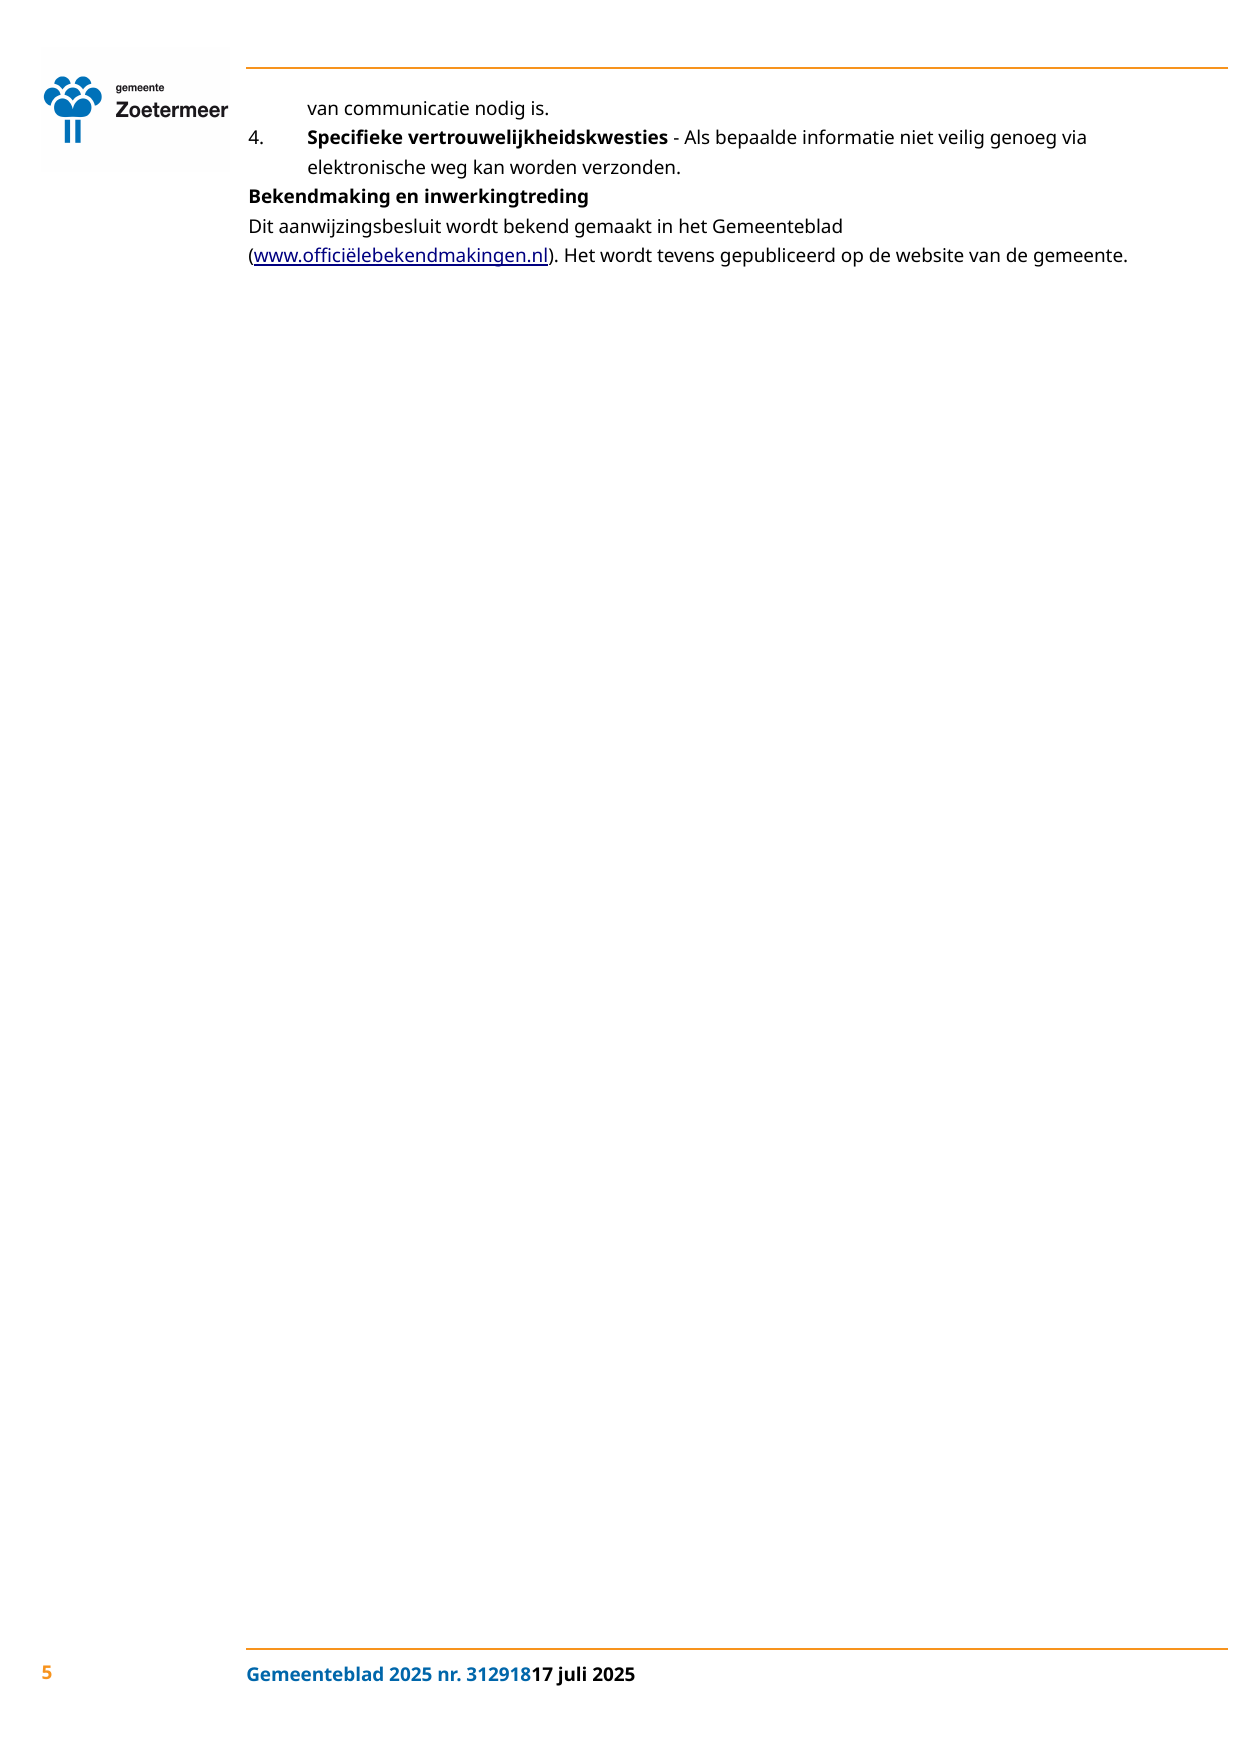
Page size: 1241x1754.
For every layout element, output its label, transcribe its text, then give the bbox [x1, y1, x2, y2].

list van communicatie nodig is. [248, 95, 1152, 121]
list Specifieke vertrouwelijkheidskwesties - Als bepaalde informatie niet veilig genoeg via elektronische weg kan worden verzonden. [248, 124, 1152, 180]
text Bekendmaking en inwerkingtreding [248, 183, 1152, 209]
text Dit aanwijzingsbesluit wordt bekend gemaakt in het Gemeenteblad (www.officiëlebekendmakingen.nl). Het wordt tevens gepubliceerd op de website van de gemeente. [248, 213, 1152, 268]
picture [41, 47, 231, 172]
